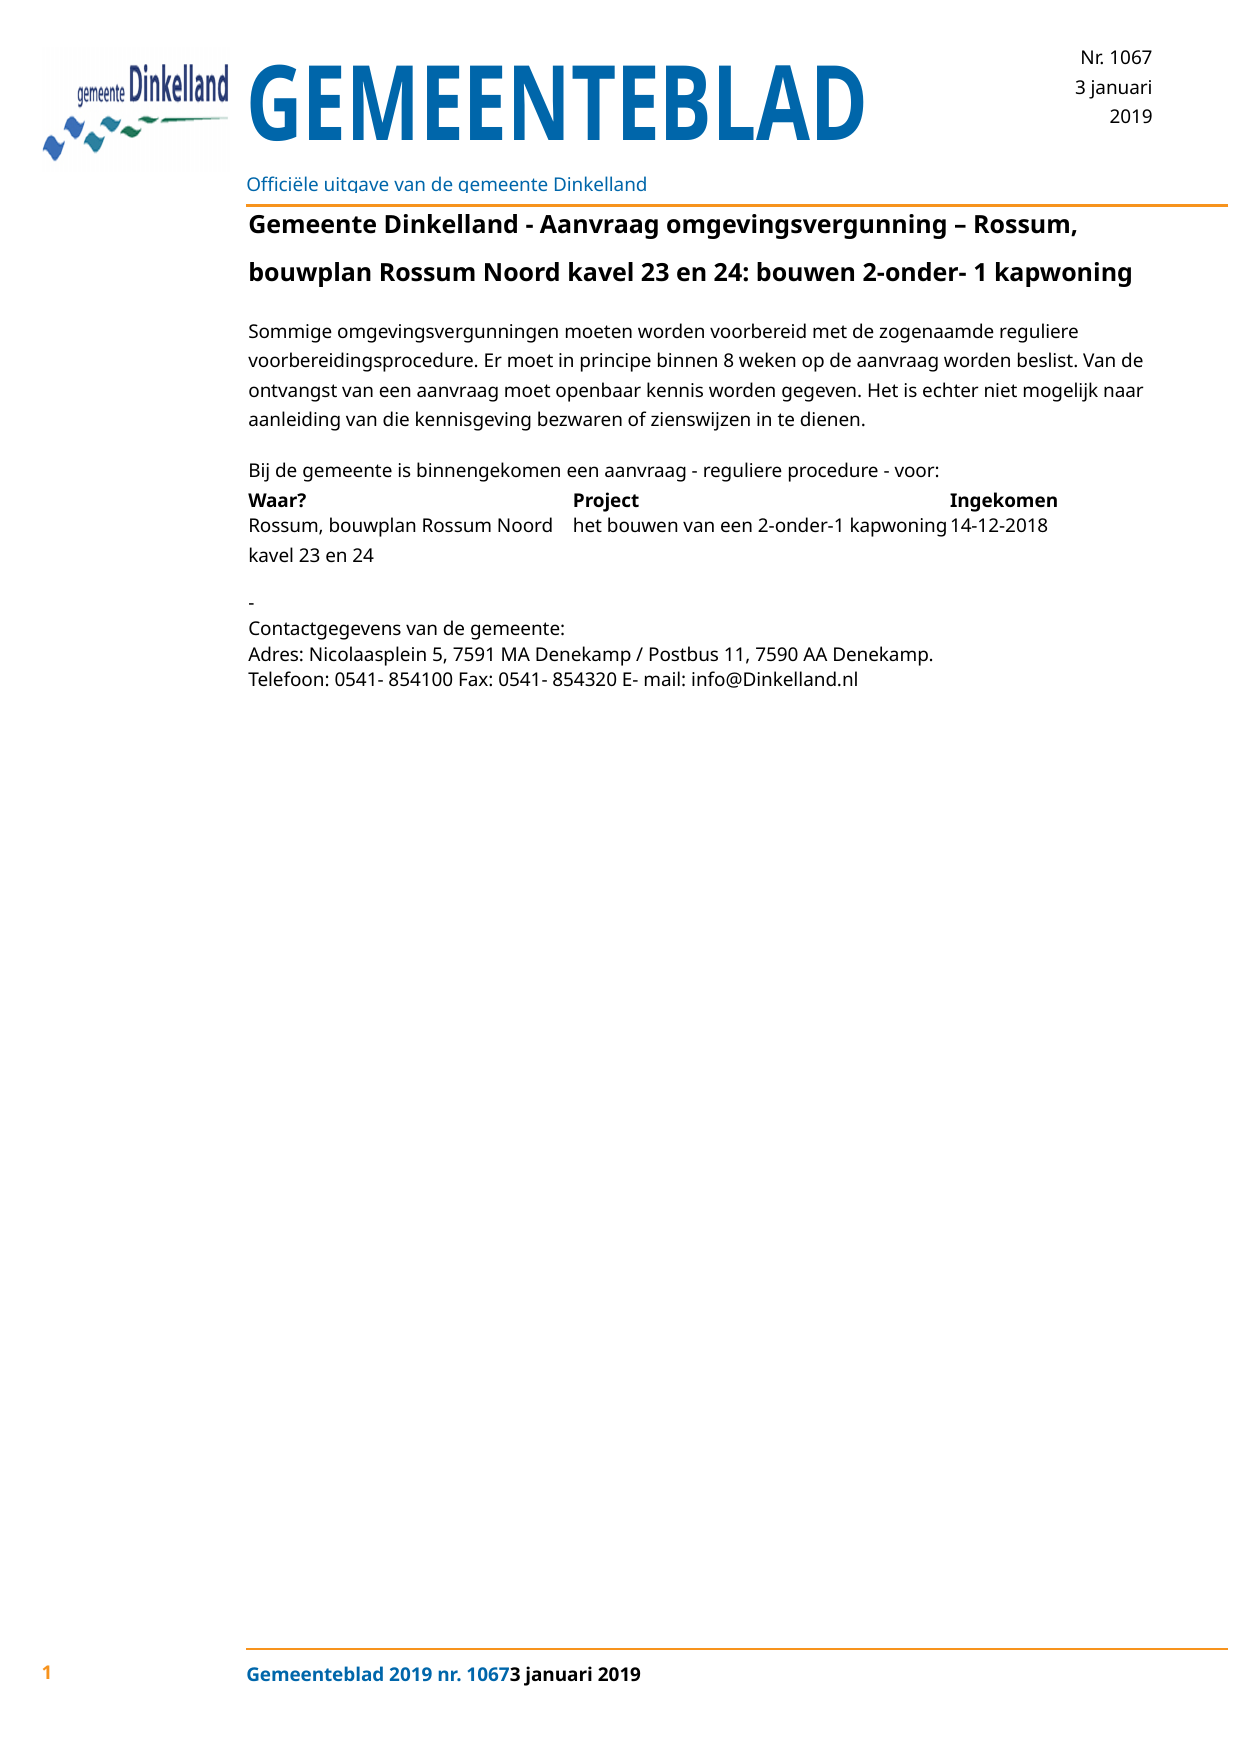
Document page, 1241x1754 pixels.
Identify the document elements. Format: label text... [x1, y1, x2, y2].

text - [248, 589, 1152, 615]
text Sommige omgevingsvergunningen moeten worden voorbereid met de zogenaamde reguliere voorbereidingsprocedure. Er moet in principe binnen 8 weken op de aanvraag worden beslist. Van de ontvangst van een aanvraag moet openbaar kennis worden gegeven. Het is echter niet mogelijk naar aanleiding van die kennisgeving bezwaren of zienswijzen in te dienen. [248, 318, 1152, 432]
text Adres: Nicolaasplein 5, 7591 MA Denekamp / Postbus 11, 7590 AA Denekamp. [248, 641, 1152, 666]
table_cell het bouwen van een 2-onder-1 kapwoning [573, 513, 950, 568]
table_cell Rossum, bouwplan Rossum Noord kavel 23 en 24 [248, 513, 573, 568]
text Telefoon: 0541- 854100 Fax: 0541- 854320 E- mail: info@Dinkelland.nl [248, 666, 1152, 692]
text Contactgegevens van de gemeente: [248, 615, 1152, 641]
table_cell 14-12-2018 [950, 513, 1152, 568]
text Bij de gemeente is binnengekomen een aanvraag - reguliere procedure - voor: [248, 457, 1152, 483]
table_header Project [573, 487, 950, 512]
picture [41, 47, 231, 172]
text Gemeente Dinkelland - Aanvraag omgevingsvergunning – Rossum, bouwplan Rossum Noord kavel 23 en 24: bouwen 2-onder- 1 kapwoning [248, 207, 1152, 288]
table_header Waar? [248, 487, 573, 512]
table_header Ingekomen [950, 487, 1152, 512]
